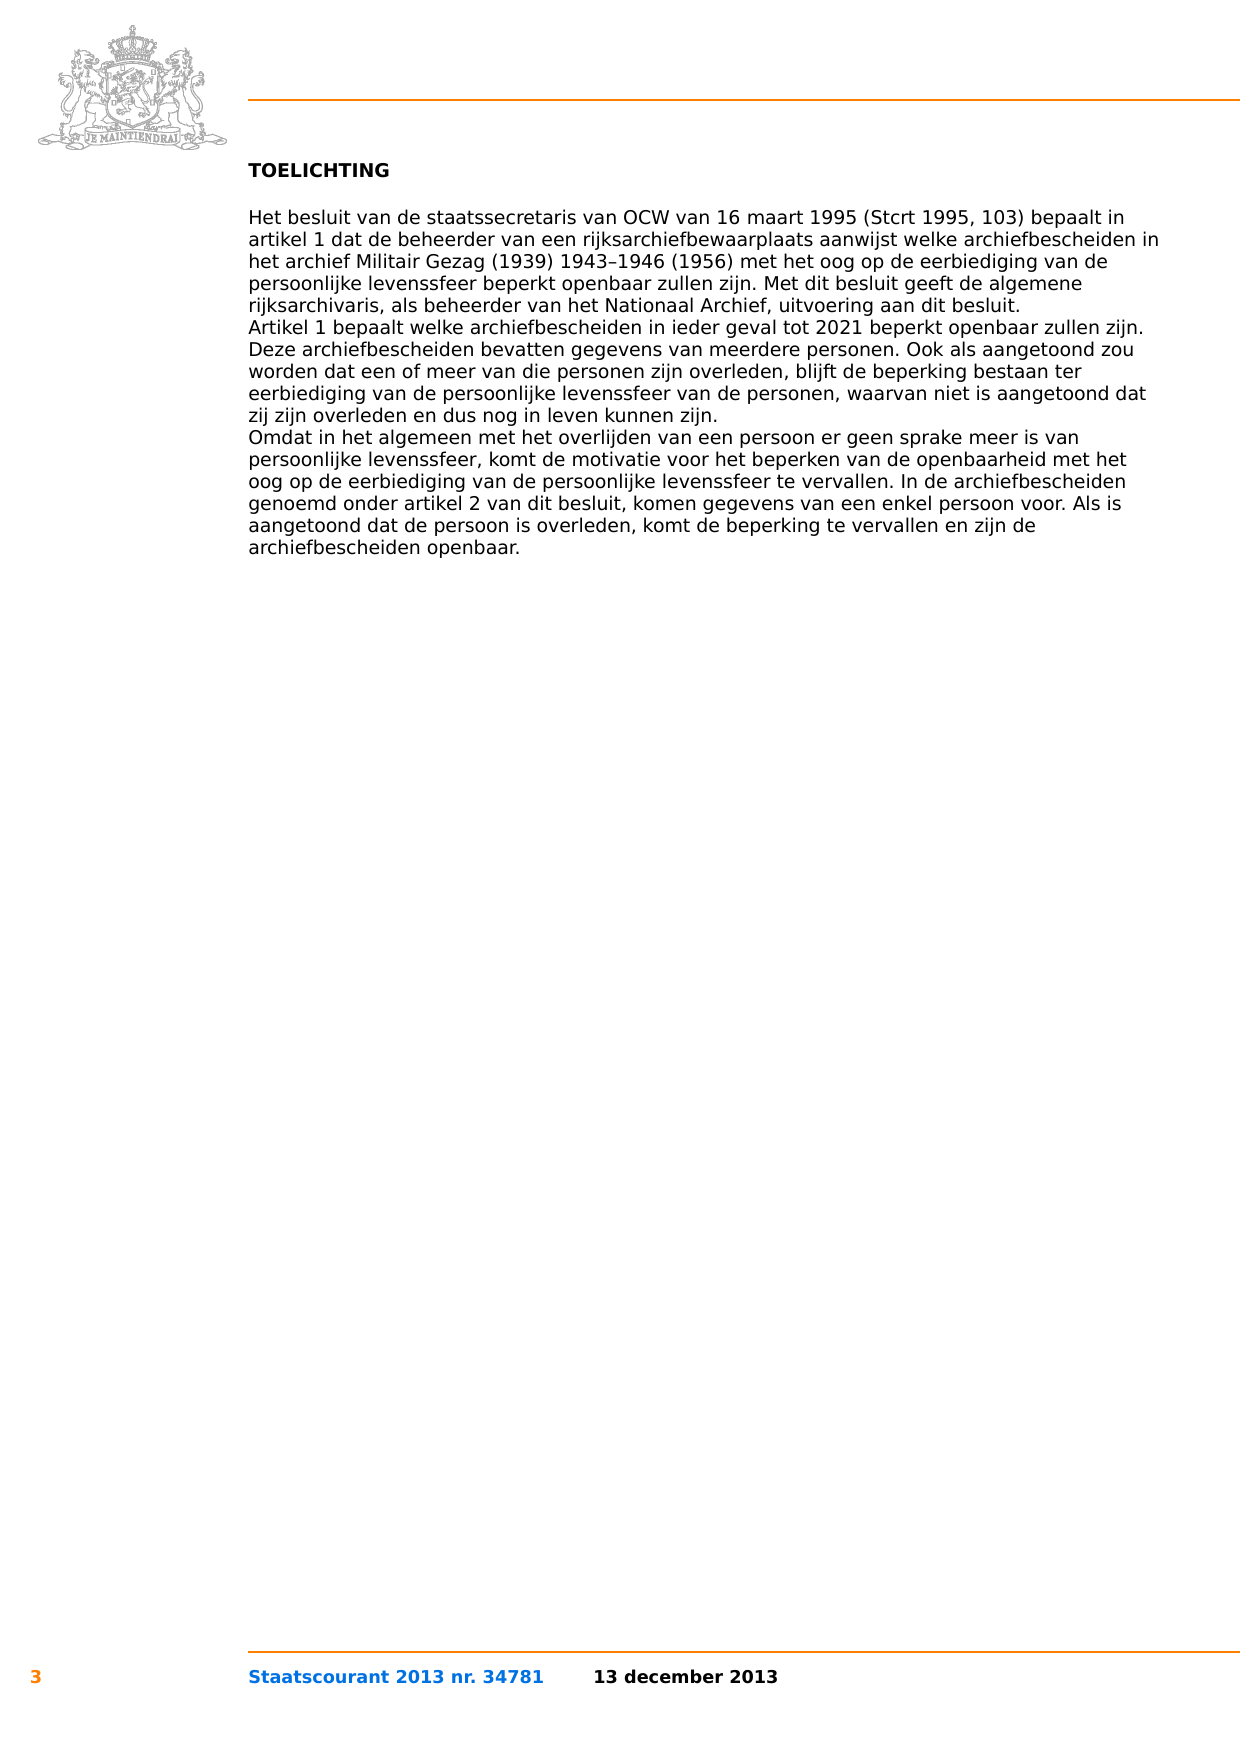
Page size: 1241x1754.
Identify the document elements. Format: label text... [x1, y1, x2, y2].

text Omdat in het algemeen met het overlijden van een persoon er geen sprake meer is van persoonlijke levenssfeer, komt de motivatie voor het beperken van de openbaarheid met het oog op de eerbiediging van de persoonlijke levenssfeer te vervallen. In de archiefbescheiden genoemd onder artikel 2 van dit besluit, komen gegevens van een enkel persoon voor. Als is aangetoond dat de persoon is overleden, komt de beperking te vervallen en zijn de archiefbescheiden openbaar. [248, 427, 1163, 558]
text Het besluit van de staatssecretaris van OCW van 16 maart 1995 (Stcrt 1995, 103) bepaalt in artikel 1 dat de beheerder van een rijksarchiefbewaarplaats aanwijst welke archiefbescheiden in het archief Militair Gezag (1939) 1943–1946 (1956) met het oog op de eerbiediging van de persoonlijke levenssfeer beperkt openbaar zullen zijn. Met dit besluit geeft de algemene rijksarchivaris, als beheerder van het Nationaal Archief, uitvoering aan dit besluit. [248, 207, 1163, 317]
picture [38, 25, 227, 150]
text Artikel 1 bepaalt welke archiefbescheiden in ieder geval tot 2021 beperkt openbaar zullen zijn. Deze archiefbescheiden bevatten gegevens van meerdere personen. Ook als aangetoond zou worden dat een of meer van die personen zijn overleden, blijft de beperking bestaan ter eerbiediging van de persoonlijke levenssfeer van de personen, waarvan niet is aangetoond dat zij zijn overleden en dus nog in leven kunnen zijn. [248, 317, 1163, 427]
subtitle TOELICHTING [248, 160, 1163, 182]
